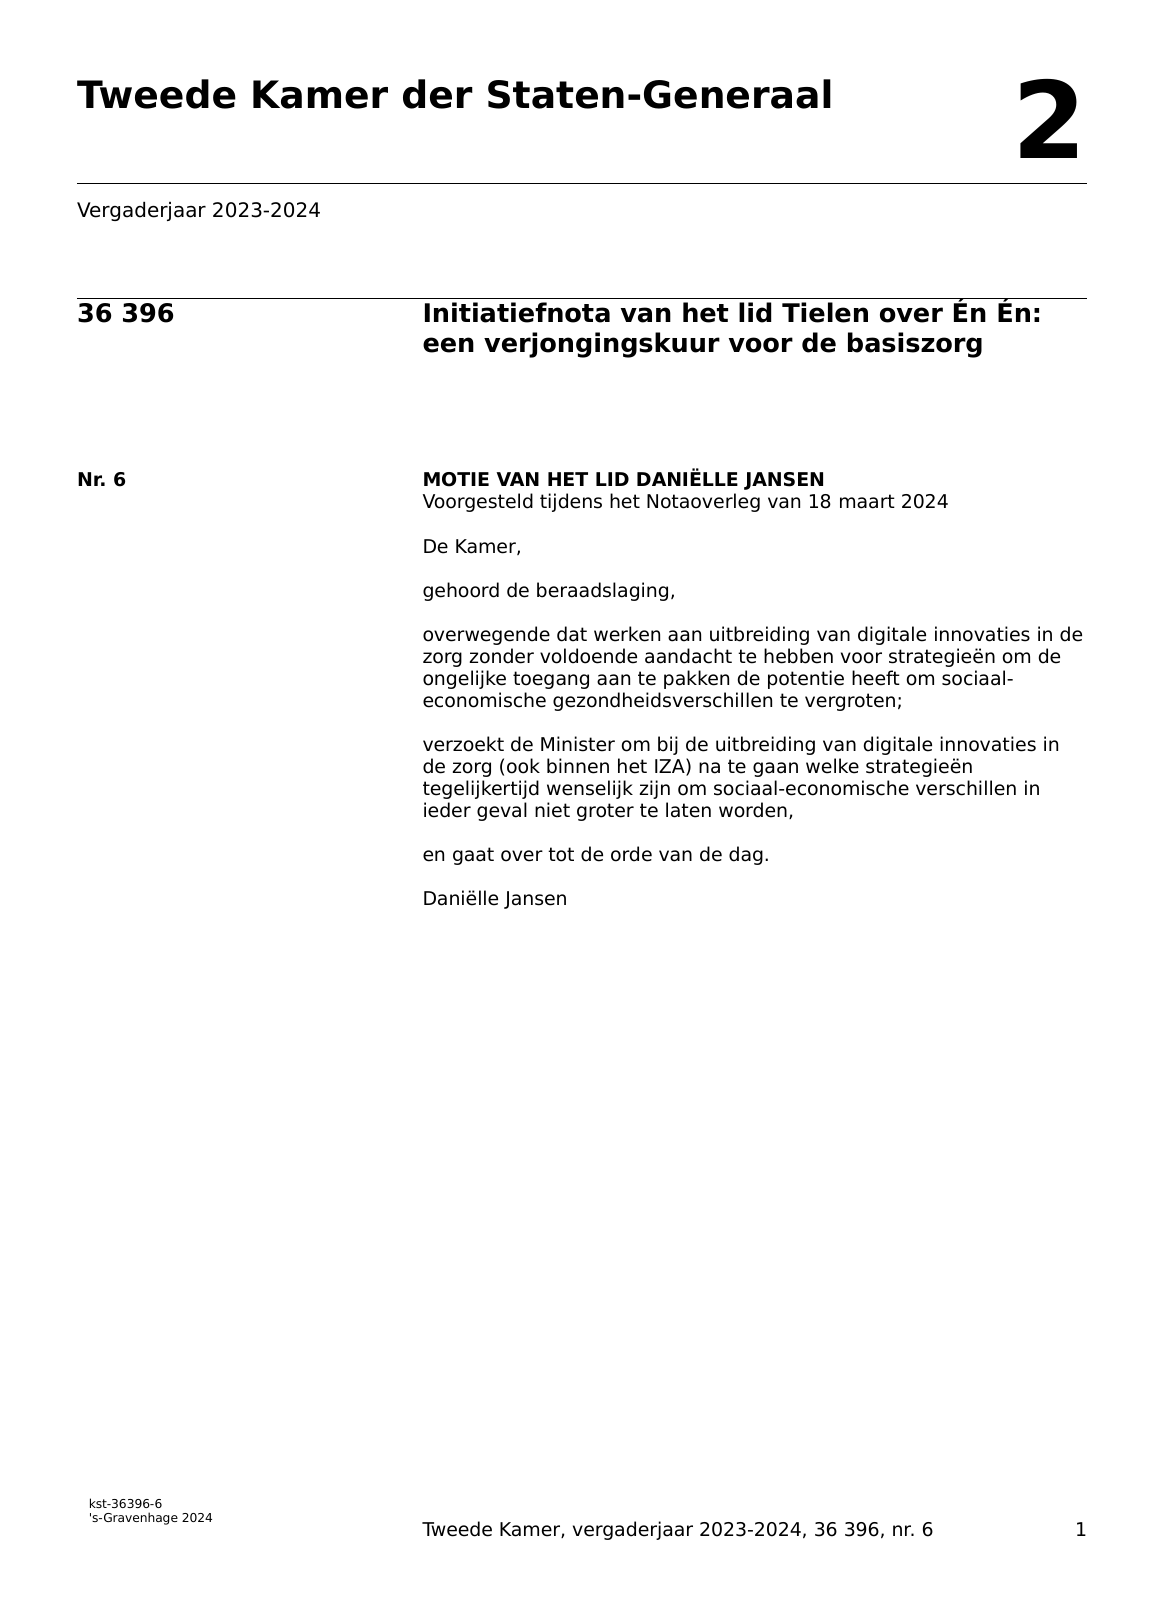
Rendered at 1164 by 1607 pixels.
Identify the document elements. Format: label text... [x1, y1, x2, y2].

text overwegende dat werken aan uitbreiding van digitale innovaties in de zorg zonder voldoende aandacht te hebben voor strategieën om de ongelijke toegang aan te pakken de potentie heeft om sociaal-economische gezondheidsverschillen te vergroten; [422, 624, 1087, 712]
text verzoekt de Minister om bij de uitbreiding van digitale innovaties in de zorg (ook binnen het IZA) na te gaan welke strategieën tegelijkertijd wenselijk zijn om sociaal-economische verschillen in ieder geval niet groter te laten worden, [422, 734, 1087, 822]
subtitle 36 396 Initiatiefnota van het lid Tielen over Én Én: een verjongingskuur voor de basiszorg [77, 299, 1087, 358]
table_header 2 [886, 59, 1087, 183]
text Daniëlle Jansen [422, 888, 1087, 910]
text kst-36396-6 [88, 1497, 323, 1511]
text en gaat over tot de orde van de dag. [422, 844, 1087, 866]
table_cell Vergaderjaar 2023-2024 [77, 184, 1087, 298]
table_header Tweede Kamer der Staten-Generaal [77, 59, 886, 183]
text Voorgesteld tijdens het Notaoverleg van 18 maart 2024 [422, 491, 1087, 513]
text gehoord de beraadslaging, [422, 580, 1087, 602]
text 's-Gravenhage 2024 [88, 1511, 323, 1525]
text De Kamer, [422, 536, 1087, 557]
subtitle Nr. 6 MOTIE VAN HET LID DANIËLLE JANSEN [77, 469, 1087, 491]
